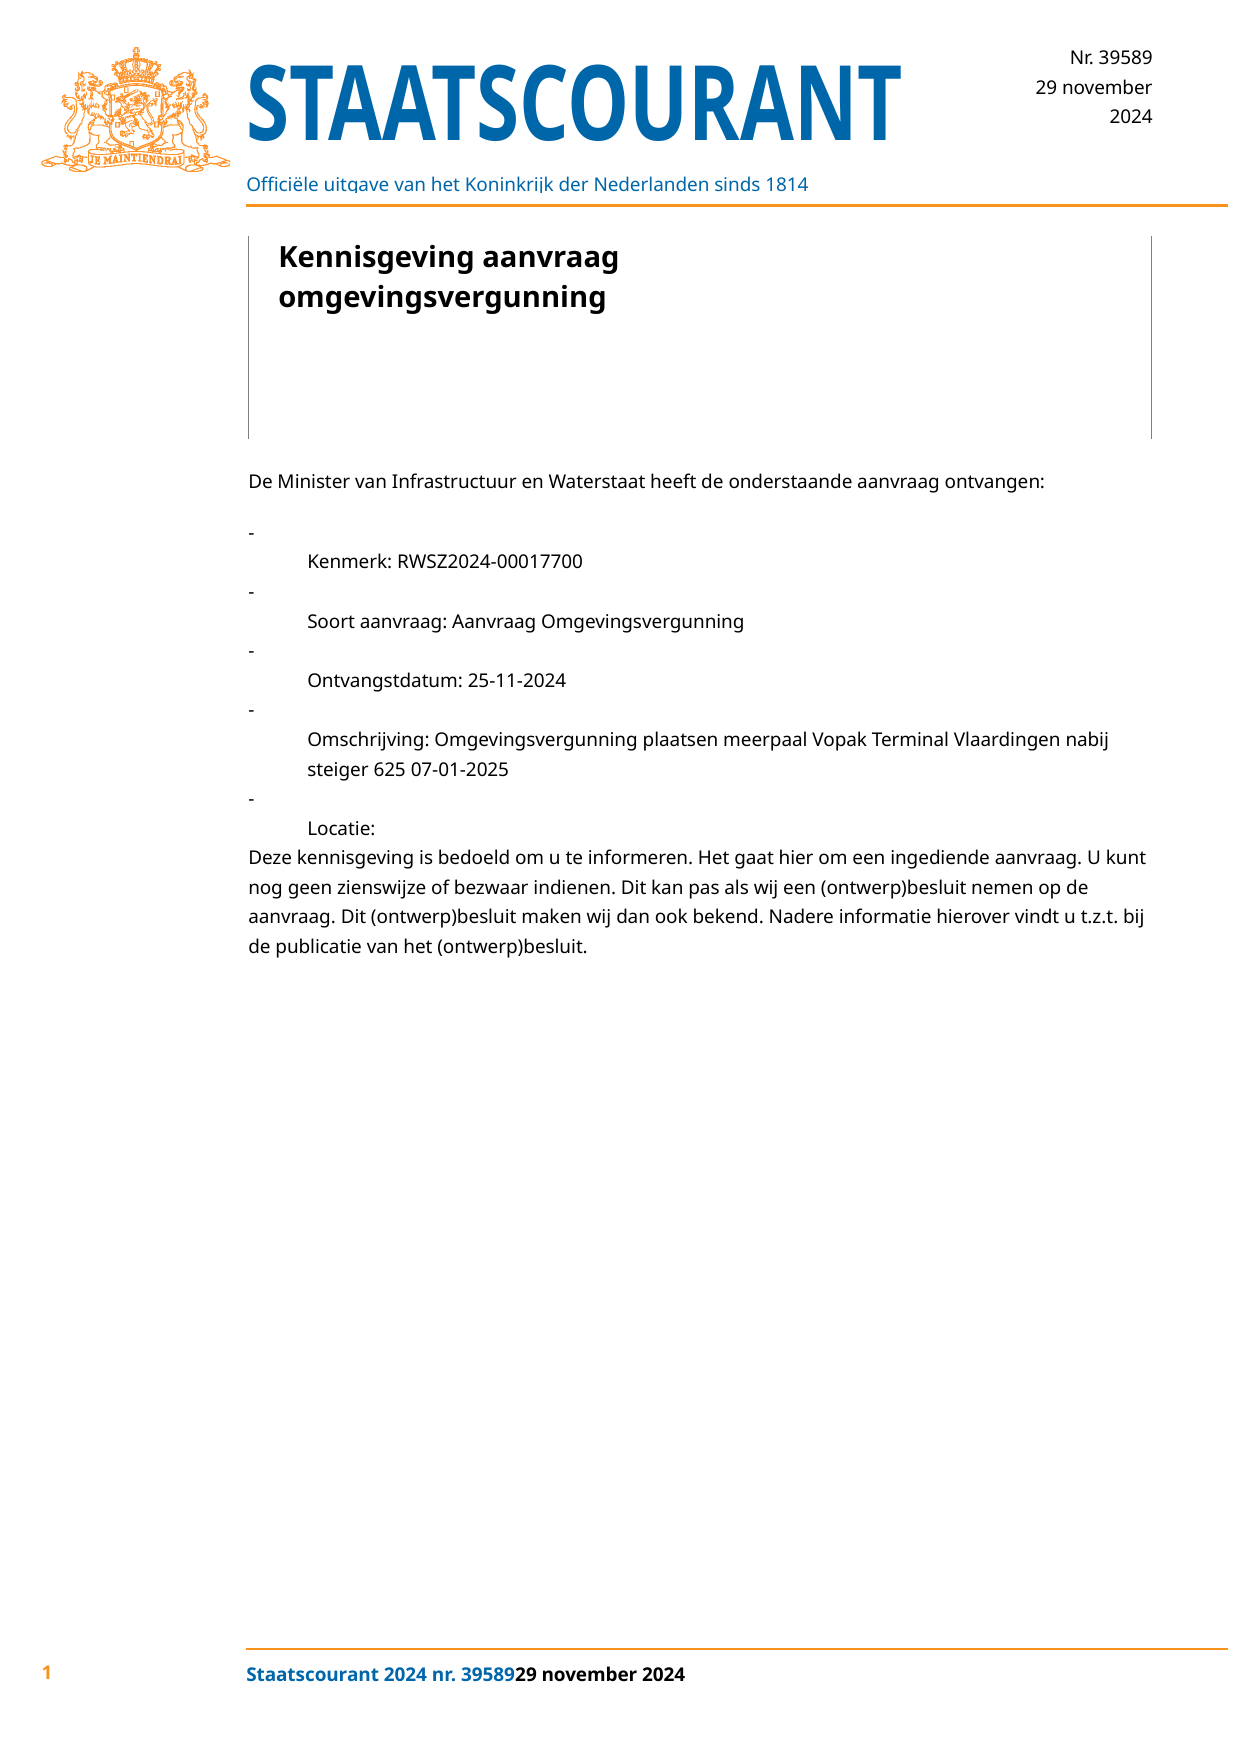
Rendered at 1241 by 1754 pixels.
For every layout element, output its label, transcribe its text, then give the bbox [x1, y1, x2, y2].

table_header Kennisgeving aanvraag omgevingsvergunning [249, 236, 850, 439]
list Ontvangstdatum: 25-11-2024 [248, 667, 1152, 693]
table_header [850, 236, 912, 413]
picture [912, 236, 1090, 414]
list Locatie: [248, 815, 1152, 841]
list Soort aanvraag: Aanvraag Omgevingsvergunning [248, 608, 1152, 633]
text De Minister van Infrastructuur en Waterstaat heeft de onderstaande aanvraag ontvangen: [248, 469, 1152, 494]
table_header [1090, 236, 1151, 413]
table_header [850, 414, 1151, 439]
text Deze kennisgeving is bedoeld om u te informeren. Het gaat hier om een ingediende aanvraag. U kunt nog geen zienswijze of bezwaar indienen. Dit kan pas als wij een (ontwerp)besluit nemen op de aanvraag. Dit (ontwerp)besluit maken wij dan ook bekend. Nadere informatie hierover vindt u t.z.t. bij de publicatie van het (ontwerp)besluit. [248, 844, 1152, 959]
list Kenmerk: RWSZ2024-00017700 [248, 549, 1152, 574]
picture [41, 47, 231, 172]
list Omschrijving: Omgevingsvergunning plaatsen meerpaal Vopak Terminal Vlaardingen nabij steiger 625 07-01-2025 [248, 726, 1152, 781]
